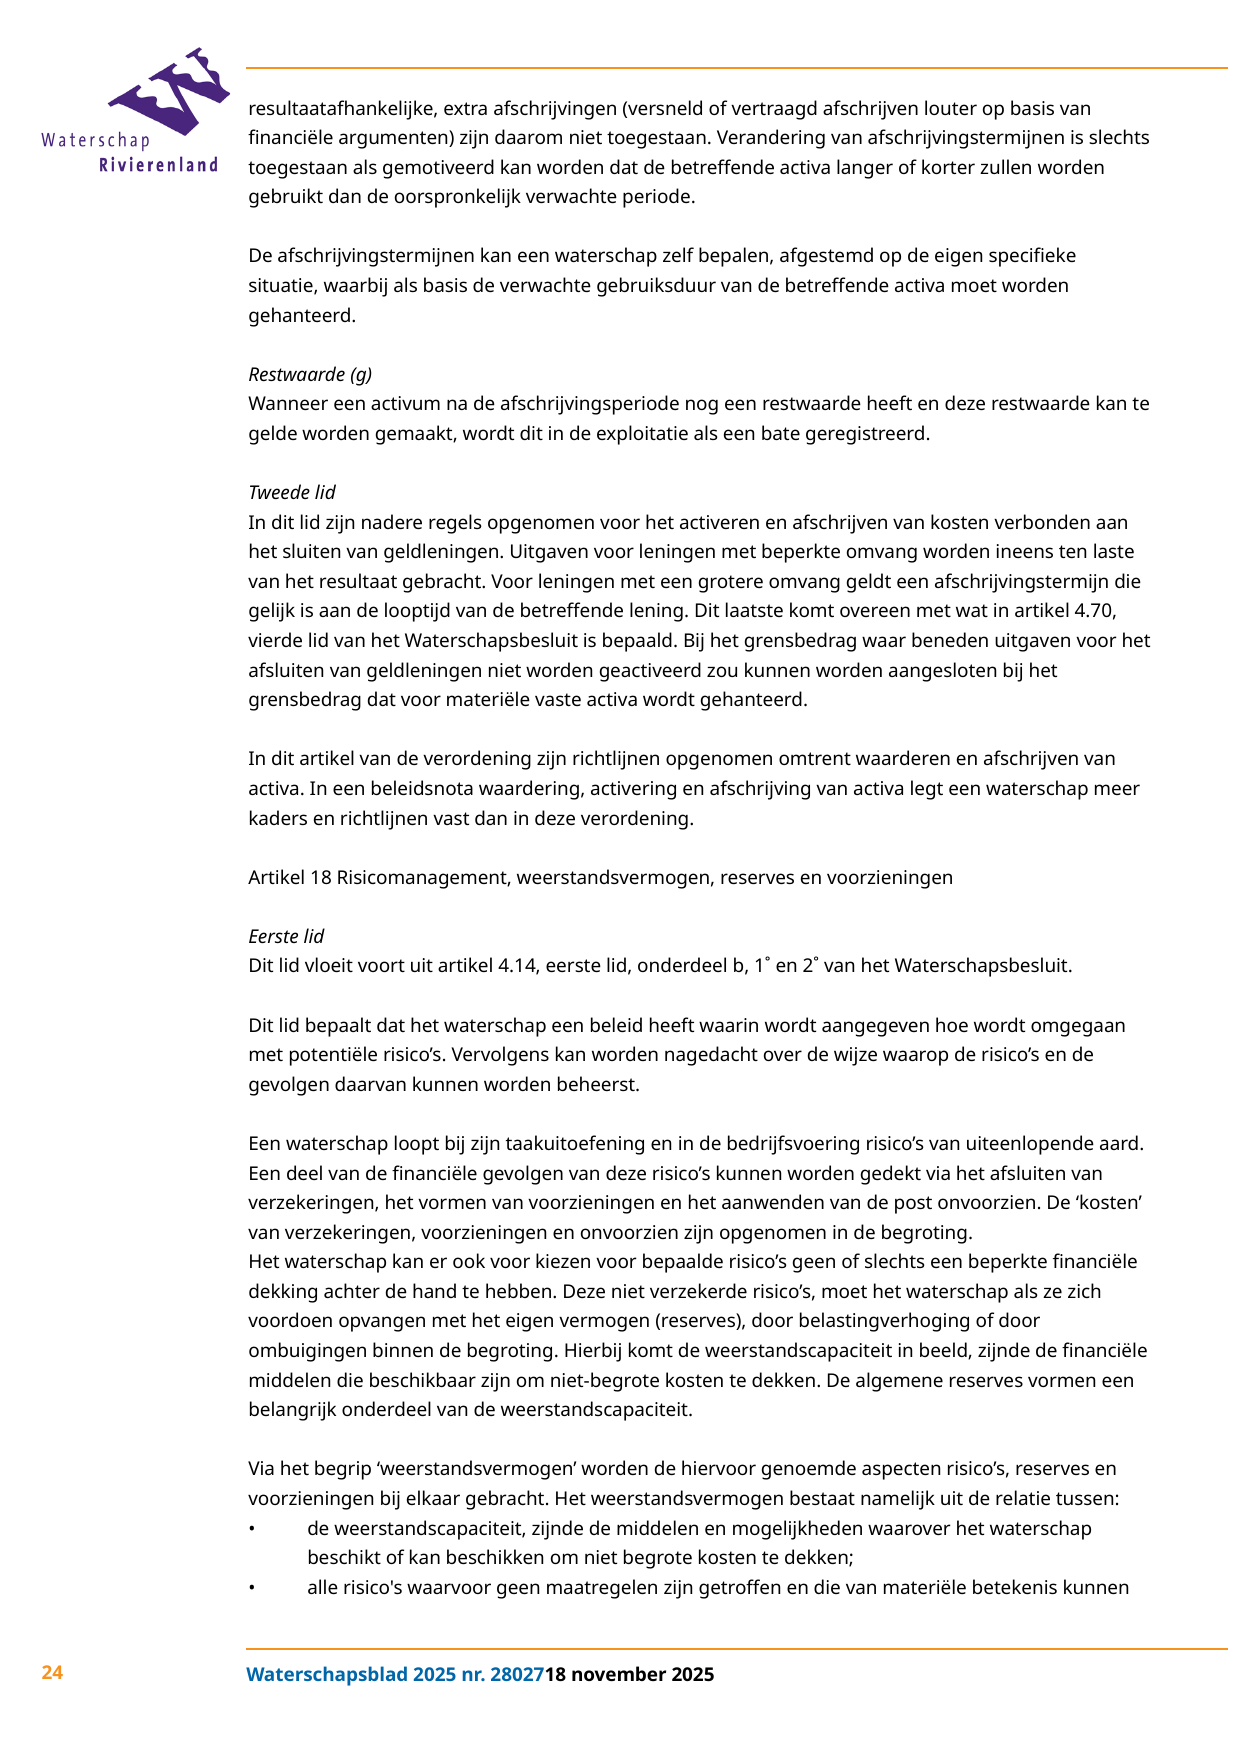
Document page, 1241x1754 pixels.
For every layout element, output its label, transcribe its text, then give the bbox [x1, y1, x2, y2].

list alle risico's waarvoor geen maatregelen zijn getroffen en die van materiële betekenis kunnen [248, 1574, 1152, 1600]
picture [41, 47, 231, 172]
text resultaatafhankelijke, extra afschrijvingen (versneld of vertraagd afschrijven louter op basis van financiële argumenten) zijn daarom niet toegestaan. Verandering van afschrijvingstermijnen is slechts toegestaan als gemotiveerd kan worden dat de betreffende activa langer of korter zullen worden gebruikt dan de oorspronkelijk verwachte periode. [248, 95, 1152, 209]
text Tweede lid [248, 479, 1152, 505]
text Artikel 18 Risicomanagement, weerstandsvermogen, reserves en voorzieningen [248, 864, 1152, 890]
text Dit lid vloeit voort uit artikel 4.14, eerste lid, onderdeel b, 1˚ en 2˚ van het Waterschapsbesluit. [248, 953, 1152, 978]
text Eerste lid [248, 923, 1152, 949]
text De afschrijvingstermijnen kan een waterschap zelf bepalen, afgestemd op de eigen specifieke situatie, waarbij als basis de verwachte gebruiksduur van de betreffende activa moet worden gehanteerd. [248, 243, 1152, 328]
text Het waterschap kan er ook voor kiezen voor bepaalde risico’s geen of slechts een beperkte financiële dekking achter de hand te hebben. Deze niet verzekerde risico’s, moet het waterschap als ze zich voordoen opvangen met het eigen vermogen (reserves), door belastingverhoging of door ombuigingen binnen de begroting. Hierbij komt de weerstandscapaciteit in beeld, zijnde de financiële middelen die beschikbaar zijn om niet-begrote kosten te dekken. De algemene reserves vormen een belangrijk onderdeel van de weerstandscapaciteit. [248, 1248, 1152, 1422]
list de weerstandscapaciteit, zijnde de middelen en mogelijkheden waarover het waterschap beschikt of kan beschikken om niet begrote kosten te dekken; [248, 1515, 1152, 1570]
text Dit lid bepaalt dat het waterschap een beleid heeft waarin wordt aangegeven hoe wordt omgegaan met potentiële risico’s. Vervolgens kan worden nagedacht over de wijze waarop de risico’s en de gevolgen daarvan kunnen worden beheerst. [248, 1012, 1152, 1097]
text In dit lid zijn nadere regels opgenomen voor het activeren en afschrijven van kosten verbonden aan het sluiten van geldleningen. Uitgaven voor leningen met beperkte omvang worden ineens ten laste van het resultaat gebracht. Voor leningen met een grotere omvang geldt een afschrijvingstermijn die gelijk is aan de looptijd van de betreffende lening. Dit laatste komt overeen met wat in artikel 4.70, vierde lid van het Waterschapsbesluit is bepaald. Bij het grensbedrag waar beneden uitgaven voor het afsluiten van geldleningen niet worden geactiveerd zou kunnen worden aangesloten bij het grensbedrag dat voor materiële vaste activa wordt gehanteerd. [248, 509, 1152, 712]
text Wanneer een activum na de afschrijvingsperiode nog een restwaarde heeft en deze restwaarde kan te gelde worden gemaakt, wordt dit in de exploitatie als een bate geregistreerd. [248, 391, 1152, 446]
text Een waterschap loopt bij zijn taakuitoefening en in de bedrijfsvoering risico’s van uiteenlopende aard. Een deel van de financiële gevolgen van deze risico’s kunnen worden gedekt via het afsluiten van verzekeringen, het vormen van voorzieningen en het aanwenden van de post onvoorzien. De ‘kosten’ van verzekeringen, voorzieningen en onvoorzien zijn opgenomen in de begroting. [248, 1130, 1152, 1245]
text In dit artikel van de verordening zijn richtlijnen opgenomen omtrent waarderen en afschrijven van activa. In een beleidsnota waardering, activering en afschrijving van activa legt een waterschap meer kaders en richtlijnen vast dan in deze verordening. [248, 746, 1152, 831]
text Via het begrip ‘weerstandsvermogen’ worden de hiervoor genoemde aspecten risico’s, reserves en voorzieningen bij elkaar gebracht. Het weerstandsvermogen bestaat namelijk uit de relatie tussen: [248, 1456, 1152, 1511]
text Restwaarde (g) [248, 361, 1152, 387]
